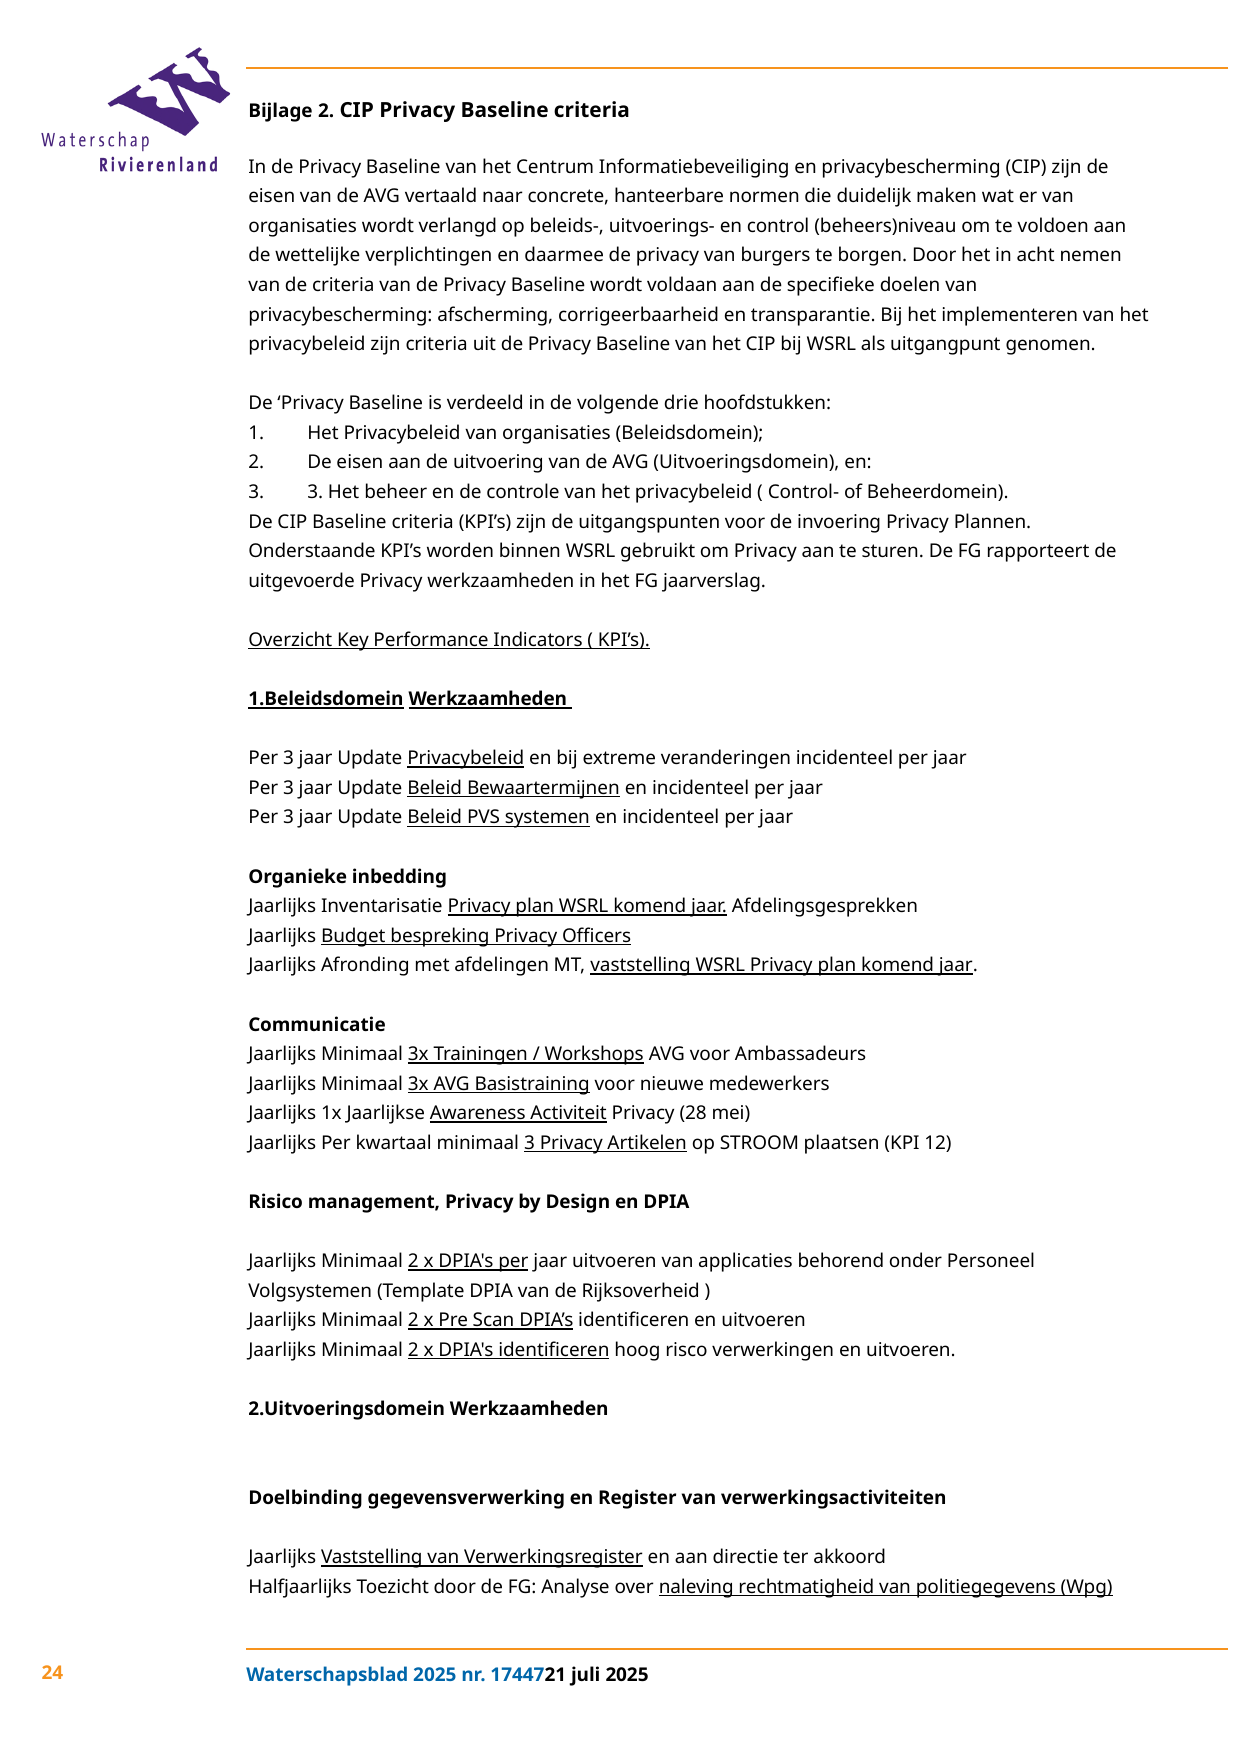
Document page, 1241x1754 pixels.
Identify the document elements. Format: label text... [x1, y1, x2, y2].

text Jaarlijks Per kwartaal minimaal 3 Privacy Artikelen op STROOM plaatsen (KPI 12) [248, 1129, 1152, 1155]
text Jaarlijks Minimaal 2 x DPIA's per jaar uitvoeren van applicaties behorend onder Personeel Volgsystemen (Template DPIA van de Rijksoverheid ) [248, 1247, 1152, 1303]
text Bijlage 2. CIP Privacy Baseline criteria [248, 95, 1152, 123]
list 3. Het beheer en de controle van het privacybeleid ( Control- of Beheerdomein). [248, 478, 1152, 504]
text Jaarlijks Vaststelling van Verwerkingsregister en aan directie ter akkoord [248, 1543, 1152, 1569]
text Jaarlijks Minimaal 2 x DPIA's identificeren hoog risco verwerkingen en uitvoeren. [248, 1336, 1152, 1362]
text In de Privacy Baseline van het Centrum Informatiebeveiliging en privacybescherming (CIP) zijn de eisen van de AVG vertaald naar concrete, hanteerbare normen die duidelijk maken wat er van organisaties wordt verlangd op beleids-, uitvoerings- en control (beheers)niveau om te voldoen aan de wettelijke verplichtingen en daarmee de privacy van burgers te borgen. Door het in acht nemen van de criteria van de Privacy Baseline wordt voldaan aan de specifieke doelen van privacybescherming: afscherming, corrigeerbaarheid en transparantie. Bij het implementeren van het privacybeleid zijn criteria uit de Privacy Baseline van het CIP bij WSRL als uitgangpunt genomen. [248, 153, 1152, 356]
text Jaarlijks Budget bespreking Privacy Officers [248, 922, 1152, 948]
text Doelbinding gegevensverwerking en Register van verwerkingsactiviteiten [248, 1484, 1152, 1510]
list Het Privacybeleid van organisaties (Beleidsdomein); [248, 419, 1152, 445]
text De ‘Privacy Baseline is verdeeld in de volgende drie hoofdstukken: [248, 389, 1152, 415]
text Jaarlijks Afronding met afdelingen MT, vaststelling WSRL Privacy plan komend jaar. [248, 952, 1152, 977]
text Per 3 jaar Update Privacybeleid en bij extreme veranderingen incidenteel per jaar [248, 744, 1152, 770]
text Jaarlijks Inventarisatie Privacy plan WSRL komend jaar. Afdelingsgesprekken [248, 892, 1152, 918]
picture [41, 47, 231, 172]
text Jaarlijks 1x Jaarlijkse Awareness Activiteit Privacy (28 mei) [248, 1099, 1152, 1125]
text Communicatie [248, 1011, 1152, 1037]
text 2.Uitvoeringsdomein Werkzaamheden [248, 1395, 1152, 1421]
text Jaarlijks Minimaal 2 x Pre Scan DPIA’s identificeren en uitvoeren [248, 1307, 1152, 1332]
text 1.Beleidsdomein Werkzaamheden [248, 685, 1152, 711]
text Per 3 jaar Update Beleid PVS systemen en incidenteel per jaar [248, 804, 1152, 829]
text Overzicht Key Performance Indicators ( KPI’s). [248, 626, 1152, 652]
text De CIP Baseline criteria (KPI’s) zijn de uitgangspunten voor de invoering Privacy Plannen. Onderstaande KPI’s worden binnen WSRL gebruikt om Privacy aan te sturen. De FG rapporteert de uitgevoerde Privacy werkzaamheden in het FG jaarverslag. [248, 508, 1152, 593]
text Per 3 jaar Update Beleid Bewaartermijnen en incidenteel per jaar [248, 774, 1152, 800]
text Jaarlijks Minimaal 3x Trainingen / Workshops AVG voor Ambassadeurs [248, 1040, 1152, 1066]
text Jaarlijks Minimaal 3x AVG Basistraining voor nieuwe medewerkers [248, 1070, 1152, 1096]
text Risico management, Privacy by Design en DPIA [248, 1188, 1152, 1214]
text Organieke inbedding [248, 863, 1152, 889]
text Halfjaarlijks Toezicht door de FG: Analyse over naleving rechtmatigheid van politiegegevens (Wpg) [248, 1573, 1152, 1599]
list De eisen aan de uitvoering van de AVG (Uitvoeringsdomein), en: [248, 449, 1152, 474]
